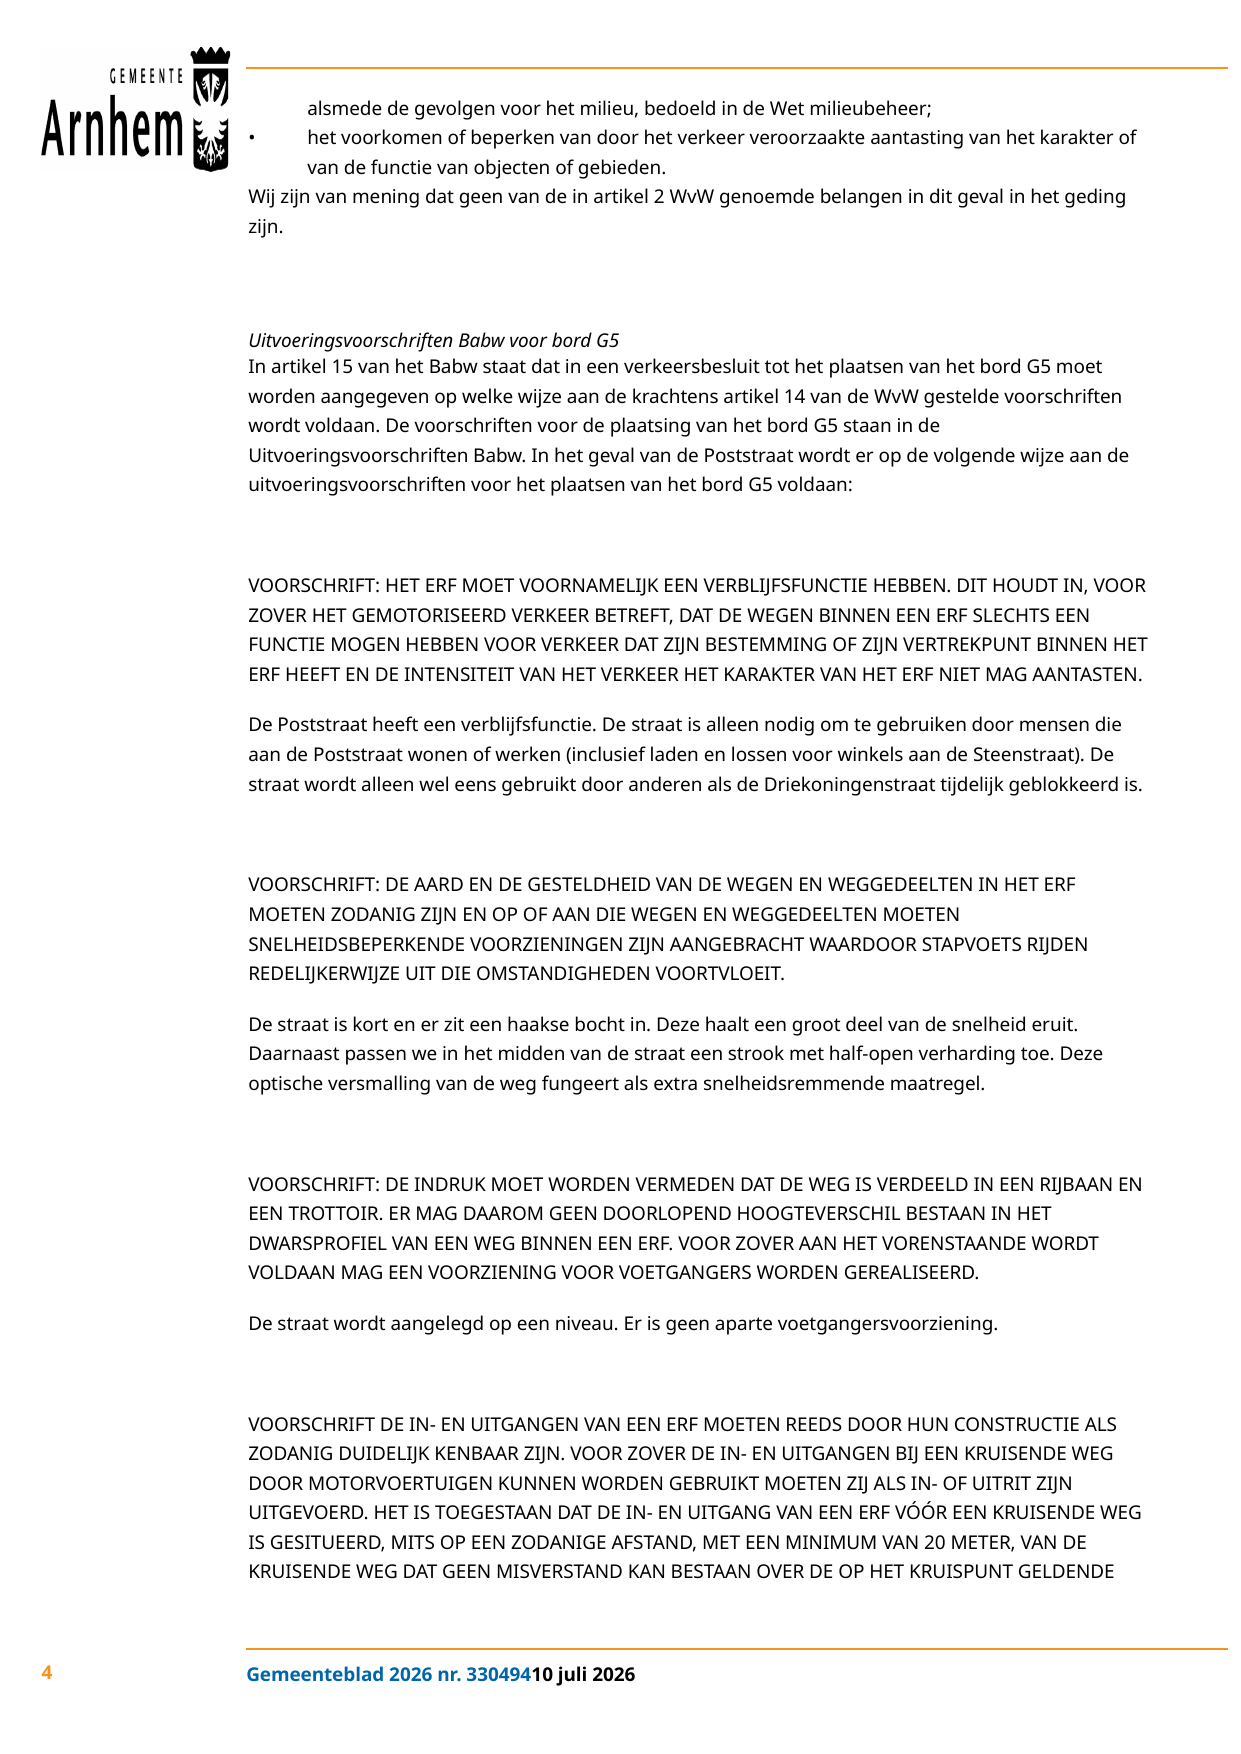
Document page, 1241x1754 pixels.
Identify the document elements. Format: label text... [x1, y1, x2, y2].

text Uitvoeringsvoorschriften Babw voor bord G5 [248, 327, 1152, 353]
text De Poststraat heeft een verblijfsfunctie. De straat is alleen nodig om te gebruiken door mensen die aan de Poststraat wonen of werken (inclusief laden en lossen voor winkels aan de Steenstraat). De straat wordt alleen wel eens gebruikt door anderen als de Driekoningenstraat tijdelijk geblokkeerd is. [248, 712, 1152, 796]
list alsmede de gevolgen voor het milieu, bedoeld in de Wet milieubeheer; [248, 95, 1152, 121]
text De straat is kort en er zit een haakse bocht in. Deze haalt een groot deel van de snelheid eruit. Daarnaast passen we in het midden van de straat een strook met half-open verharding toe. Deze optische versmalling van de weg fungeert als extra snelheidsremmende maatregel. [248, 1011, 1152, 1096]
text In artikel 15 van het Babw staat dat in een verkeersbesluit tot het plaatsen van het bord G5 moet worden aangegeven op welke wijze aan de krachtens artikel 14 van de WvW gestelde voorschriften wordt voldaan. De voorschriften voor de plaatsing van het bord G5 staan in de Uitvoeringsvoorschriften Babw. In het geval van de Poststraat wordt er op de volgende wijze aan de uitvoeringsvoorschriften voor het plaatsen van het bord G5 voldaan: [248, 353, 1152, 497]
text VOORSCHRIFT: DE INDRUK MOET WORDEN VERMEDEN DAT DE WEG IS VERDEELD IN EEN RIJBAAN EN EEN TROTTOIR. ER MAG DAAROM GEEN DOORLOPEND HOOGTEVERSCHIL BESTAAN IN HET DWARSPROFIEL VAN EEN WEG BINNEN EEN ERF. VOOR ZOVER AAN HET VORENSTAANDE WORDT VOLDAAN MAG EEN VOORZIENING VOOR VOETGANGERS WORDEN GEREALISEERD. [248, 1171, 1152, 1285]
text Wij zijn van mening dat geen van de in artikel 2 WvW genoemde belangen in dit geval in het geding zijn. [248, 183, 1152, 239]
list het voorkomen of beperken van door het verkeer veroorzaakte aantasting van het karakter of van de functie van objecten of gebieden. [248, 124, 1152, 180]
picture [41, 47, 231, 172]
text VOORSCHRIFT: HET ERF MOET VOORNAMELIJK EEN VERBLIJFSFUNCTIE HEBBEN. DIT HOUDT IN, VOOR ZOVER HET GEMOTORISEERD VERKEER BETREFT, DAT DE WEGEN BINNEN EEN ERF SLECHTS EEN FUNCTIE MOGEN HEBBEN VOOR VERKEER DAT ZIJN BESTEMMING OF ZIJN VERTREKPUNT BINNEN HET ERF HEEFT EN DE INTENSITEIT VAN HET VERKEER HET KARAKTER VAN HET ERF NIET MAG AANTASTEN. [248, 572, 1152, 687]
text De straat wordt aangelegd op een niveau. Er is geen aparte voetgangersvoorziening. [248, 1310, 1152, 1336]
text VOORSCHRIFT DE IN- EN UITGANGEN VAN EEN ERF MOETEN REEDS DOOR HUN CONSTRUCTIE ALS ZODANIG DUIDELIJK KENBAAR ZIJN. VOOR ZOVER DE IN- EN UITGANGEN BIJ EEN KRUISENDE WEG DOOR MOTORVOERTUIGEN KUNNEN WORDEN GEBRUIKT MOETEN ZIJ ALS IN- OF UITRIT ZIJN UITGEVOERD. HET IS TOEGESTAAN DAT DE IN- EN UITGANG VAN EEN ERF VÓÓR EEN KRUISENDE WEG IS GESITUEERD, MITS OP EEN ZODANIGE AFSTAND, MET EEN MINIMUM VAN 20 METER, VAN DE KRUISENDE WEG DAT GEEN MISVERSTAND KAN BESTAAN OVER DE OP HET KRUISPUNT GELDENDE [248, 1411, 1152, 1584]
text VOORSCHRIFT: DE AARD EN DE GESTELDHEID VAN DE WEGEN EN WEGGEDEELTEN IN HET ERF MOETEN ZODANIG ZIJN EN OP OF AAN DIE WEGEN EN WEGGEDEELTEN MOETEN SNELHEIDSBEPERKENDE VOORZIENINGEN ZIJN AANGEBRACHT WAARDOOR STAPVOETS RIJDEN REDELIJKERWIJZE UIT DIE OMSTANDIGHEDEN VOORTVLOEIT. [248, 872, 1152, 986]
